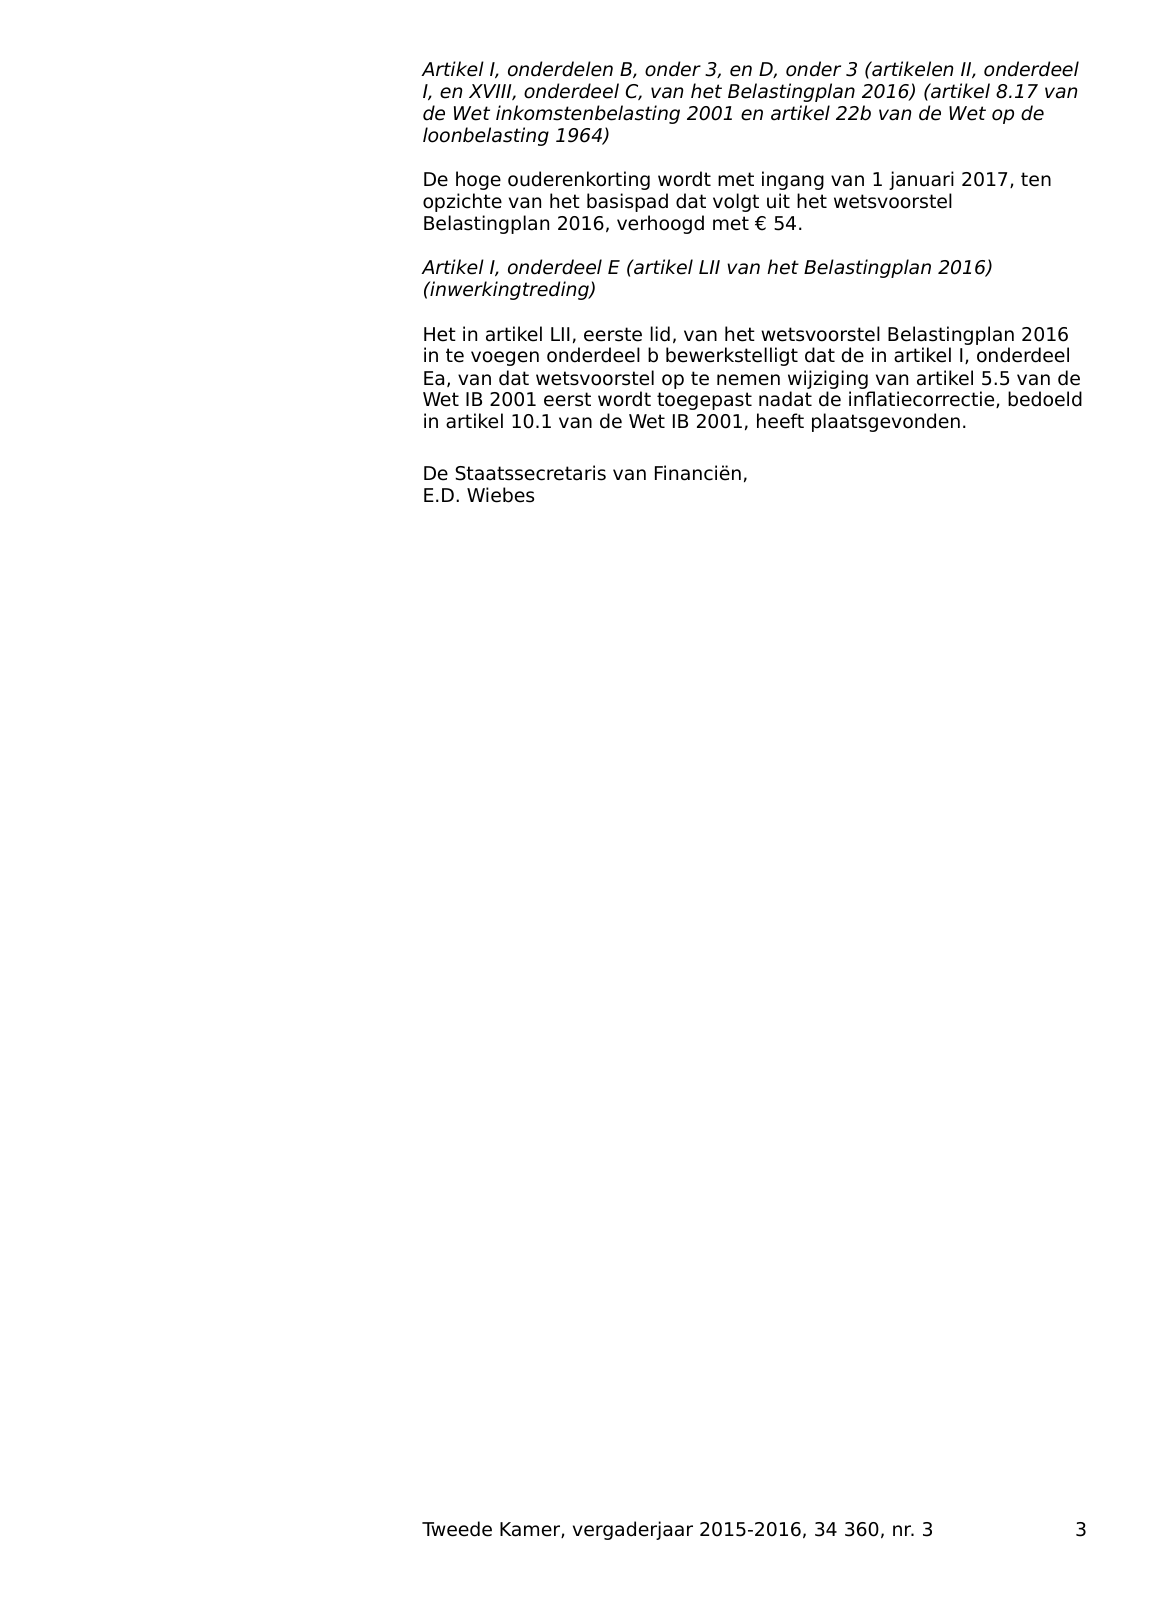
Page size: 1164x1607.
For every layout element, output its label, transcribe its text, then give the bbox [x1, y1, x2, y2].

text De Staatssecretaris van Financiën, E.D. Wiebes [422, 463, 1087, 507]
text Het in artikel LII, eerste lid, van het wetsvoorstel Belastingplan 2016 in te voegen onderdeel b bewerkstelligt dat de in artikel I, onderdeel Ea, van dat wetsvoorstel op te nemen wijziging van artikel 5.5 van de Wet IB 2001 eerst wordt toegepast nadat de inflatiecorrectie, bedoeld in artikel 10.1 van de Wet IB 2001, heeft plaatsgevonden. [422, 323, 1087, 433]
subtitle Artikel I, onderdelen B, onder 3, en D, onder 3 (artikelen II, onderdeel I, en XVIII, onderdeel C, van het Belastingplan 2016) (artikel 8.17 van de Wet inkomstenbelasting 2001 en artikel 22b van de Wet op de loonbelasting 1964) [422, 59, 1087, 147]
subtitle Artikel I, onderdeel E (artikel LII van het Belastingplan 2016) (inwerkingtreding) [422, 257, 1087, 301]
text De hoge ouderenkorting wordt met ingang van 1 januari 2017, ten opzichte van het basispad dat volgt uit het wetsvoorstel Belastingplan 2016, verhoogd met € 54. [422, 169, 1087, 235]
